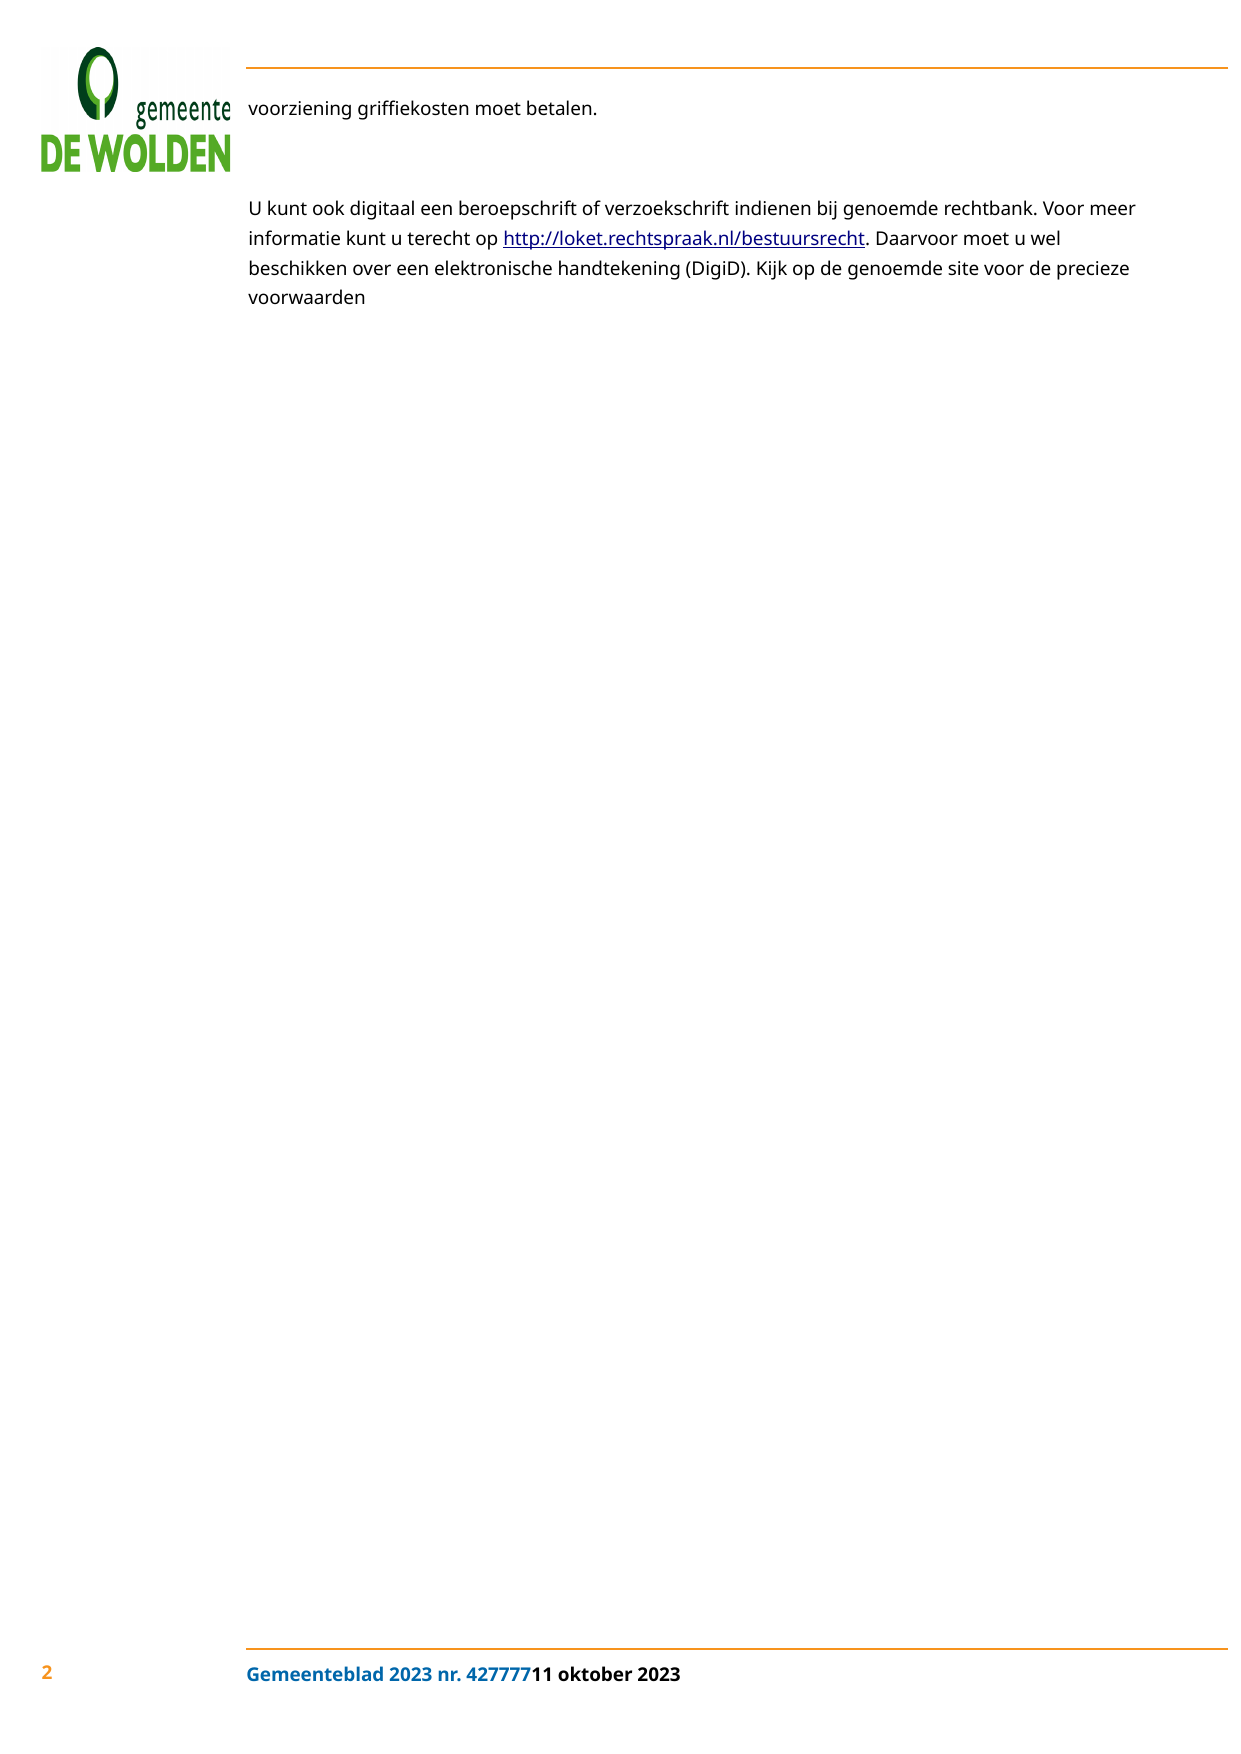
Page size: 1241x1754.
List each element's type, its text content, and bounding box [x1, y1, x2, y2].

picture [41, 47, 231, 172]
text U kunt ook digitaal een beroepschrift of verzoekschrift indienen bij genoemde rechtbank. Voor meer informatie kunt u terecht op http://loket.rechtspraak.nl/bestuursrecht. Daarvoor moet u wel beschikken over een elektronische handtekening (DigiD). Kijk op de genoemde site voor de precieze voorwaarden [248, 196, 1152, 310]
text voorziening griffiekosten moet betalen. [248, 95, 1152, 121]
